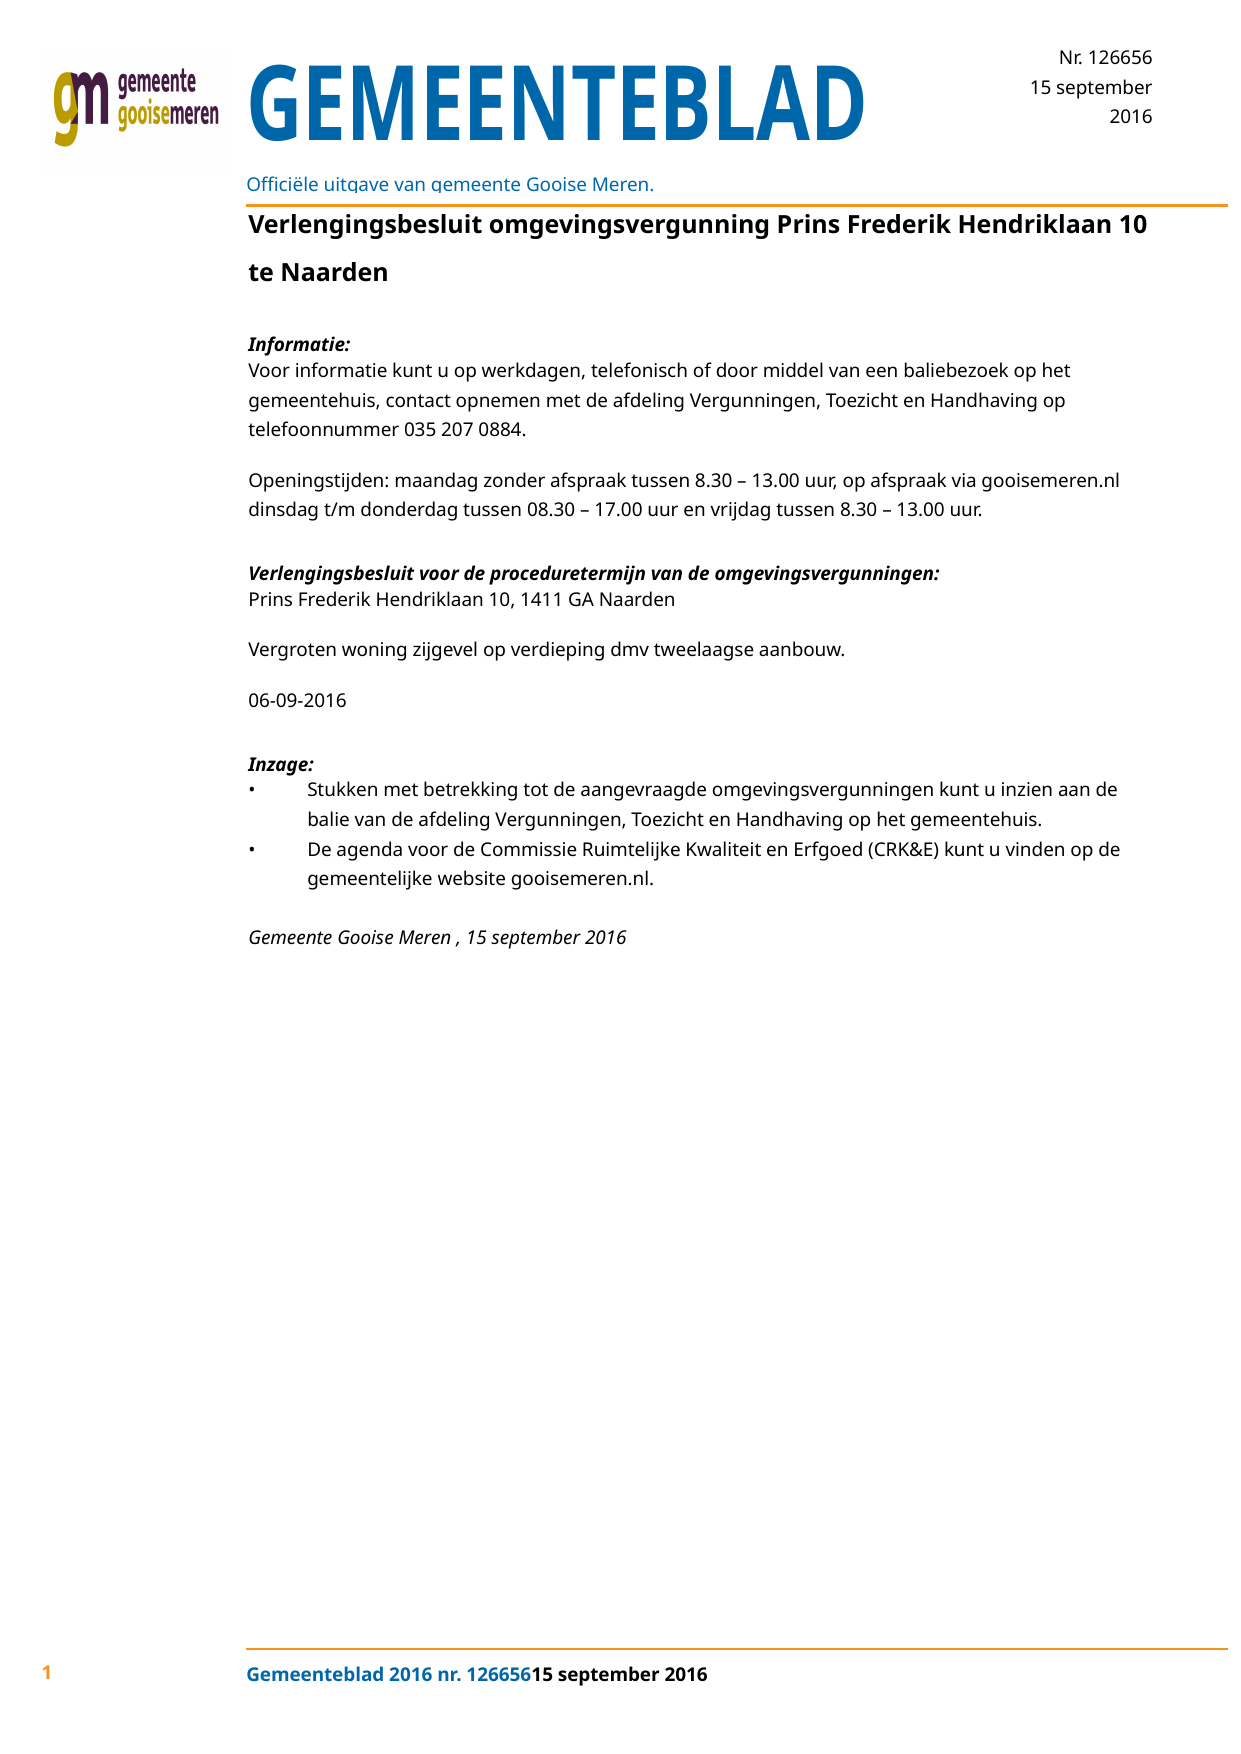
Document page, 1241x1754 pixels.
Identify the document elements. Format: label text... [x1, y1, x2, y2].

text Informatie: [248, 331, 1152, 357]
text Openingstijden: maandag zonder afspraak tussen 8.30 – 13.00 uur, op afspraak via gooisemeren.nl dinsdag t/m donderdag tussen 08.30 – 17.00 uur en vrijdag tussen 8.30 – 13.00 uur. [248, 467, 1152, 522]
text Verlengingsbesluit omgevingsvergunning Prins Frederik Hendriklaan 10 te Naarden [248, 207, 1152, 288]
text Verlengingsbesluit voor de proceduretermijn van de omgevingsvergunningen: [248, 560, 1152, 586]
text Voor informatie kunt u op werkdagen, telefonisch of door middel van een baliebezoek op het gemeentehuis, contact opnemen met de afdeling Vergunningen, Toezicht en Handhaving op telefoonnummer 035 207 0884. [248, 357, 1152, 442]
text Inzage: [248, 751, 1152, 777]
text Vergroten woning zijgevel op verdieping dmv tweelaagse aanbouw. [248, 636, 1152, 662]
text Prins Frederik Hendriklaan 10, 1411 GA Naarden [248, 586, 1152, 612]
text 06-09-2016 [248, 687, 1152, 713]
list Stukken met betrekking tot de aangevraagde omgevingsvergunningen kunt u inzien aan de balie van de afdeling Vergunningen, Toezicht en Handhaving op het gemeentehuis. [248, 777, 1152, 832]
picture [41, 47, 231, 172]
text Gemeente Gooise Meren , 15 september 2016 [248, 924, 1152, 950]
list De agenda voor de Commissie Ruimtelijke Kwaliteit en Erfgoed (CRK&E) kunt u vinden op de gemeentelijke website gooisemeren.nl. [248, 836, 1152, 891]
